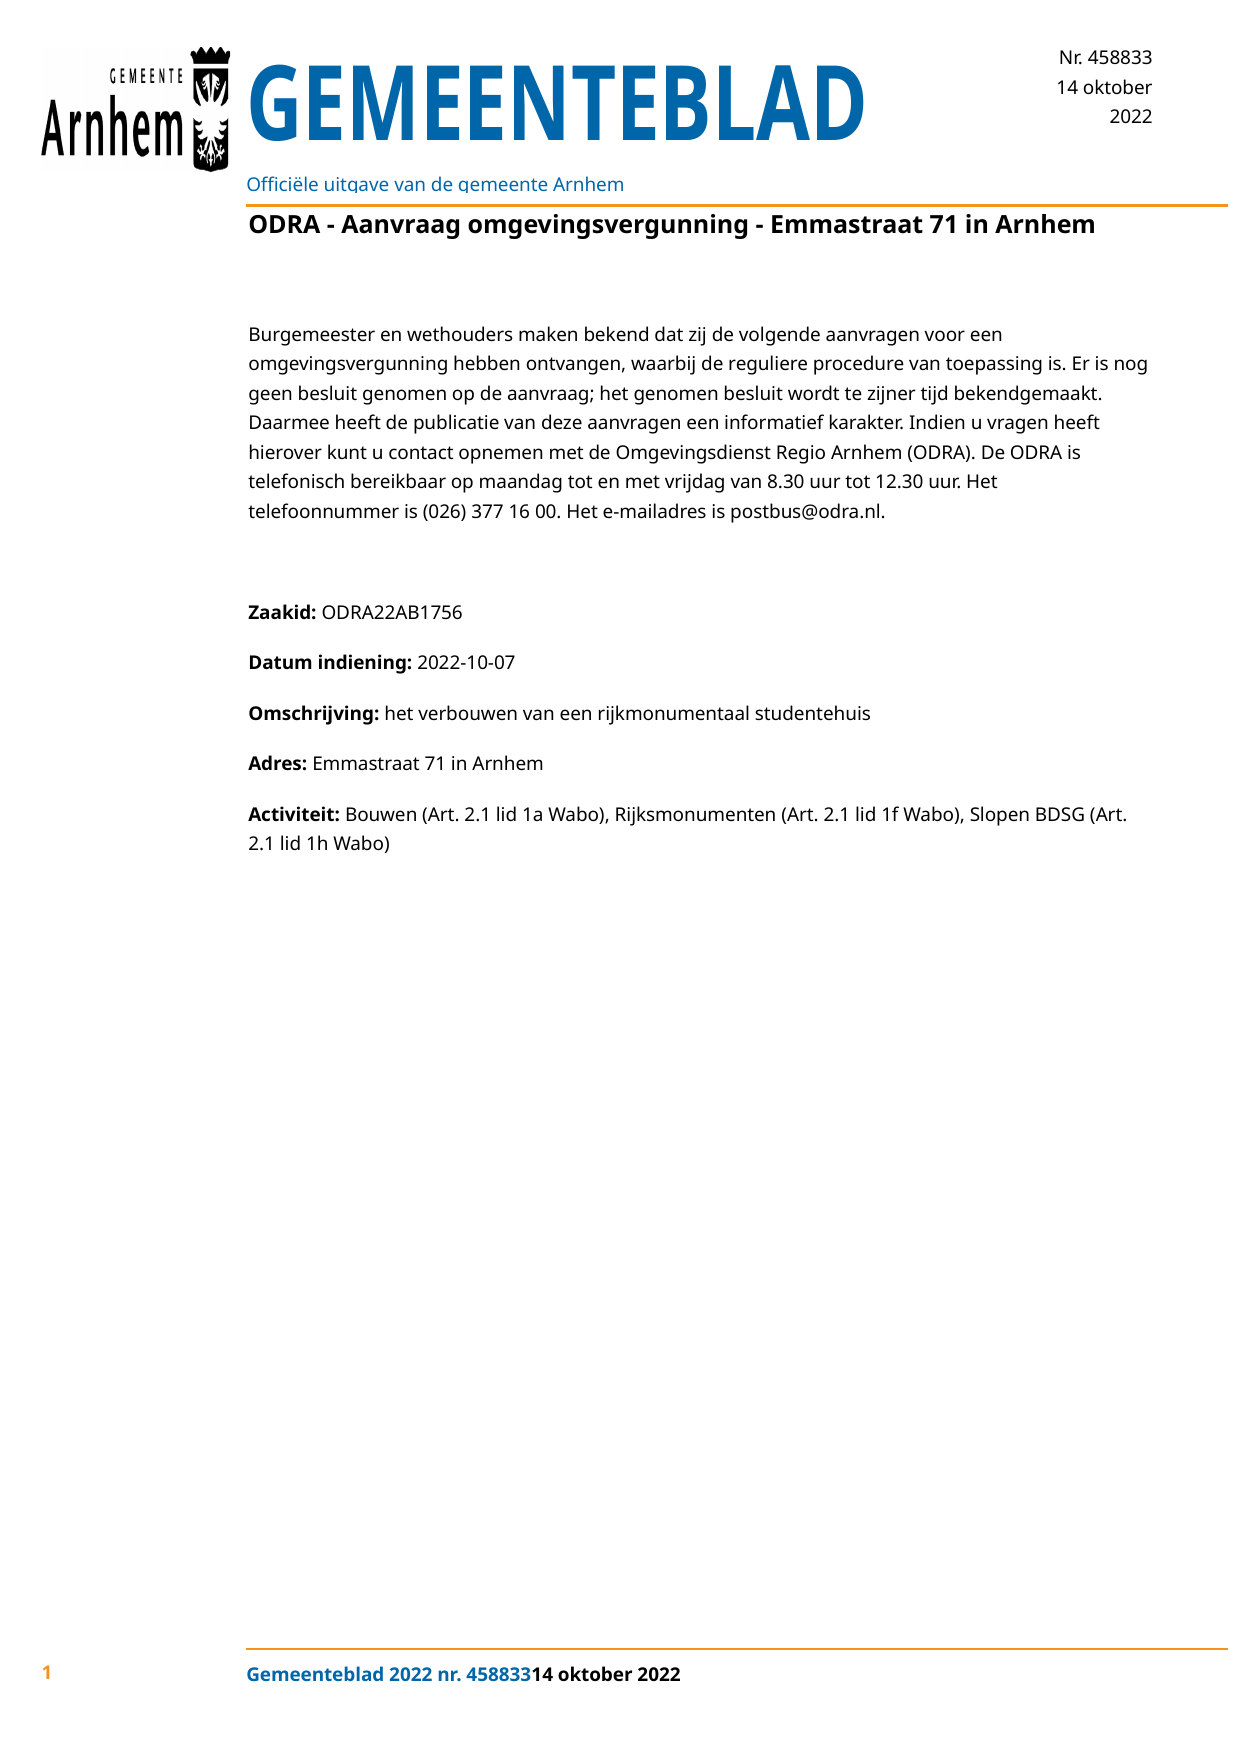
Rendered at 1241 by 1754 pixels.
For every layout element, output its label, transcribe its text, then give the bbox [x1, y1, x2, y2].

text Zaakid: ODRA22AB1756 [248, 599, 1152, 625]
text Activiteit: Bouwen (Art. 2.1 lid 1a Wabo), Rijksmonumenten (Art. 2.1 lid 1f Wabo), Slopen BDSG (Art. 2.1 lid 1h Wabo) [248, 801, 1152, 856]
text Datum indiening: 2022-10-07 [248, 649, 1152, 675]
text ODRA - Aanvraag omgevingsvergunning - Emmastraat 71 in Arnhem [248, 207, 1152, 241]
text Adres: Emmastraat 71 in Arnhem [248, 750, 1152, 776]
picture [41, 47, 231, 172]
text Burgemeester en wethouders maken bekend dat zij de volgende aanvragen voor een omgevingsvergunning hebben ontvangen, waarbij de reguliere procedure van toepassing is. Er is nog geen besluit genomen op de aanvraag; het genomen besluit wordt te zijner tijd bekendgemaakt. Daarmee heeft de publicatie van deze aanvragen een informatief karakter. Indien u vragen heeft hierover kunt u contact opnemen met de Omgevingsdienst Regio Arnhem (ODRA). De ODRA is telefonisch bereikbaar op maandag tot en met vrijdag van 8.30 uur tot 12.30 uur. Het telefoonnummer is (026) 377 16 00. Het e-mailadres is postbus@odra.nl. [248, 321, 1152, 524]
text Omschrijving: het verbouwen van een rijkmonumentaal studentehuis [248, 700, 1152, 726]
